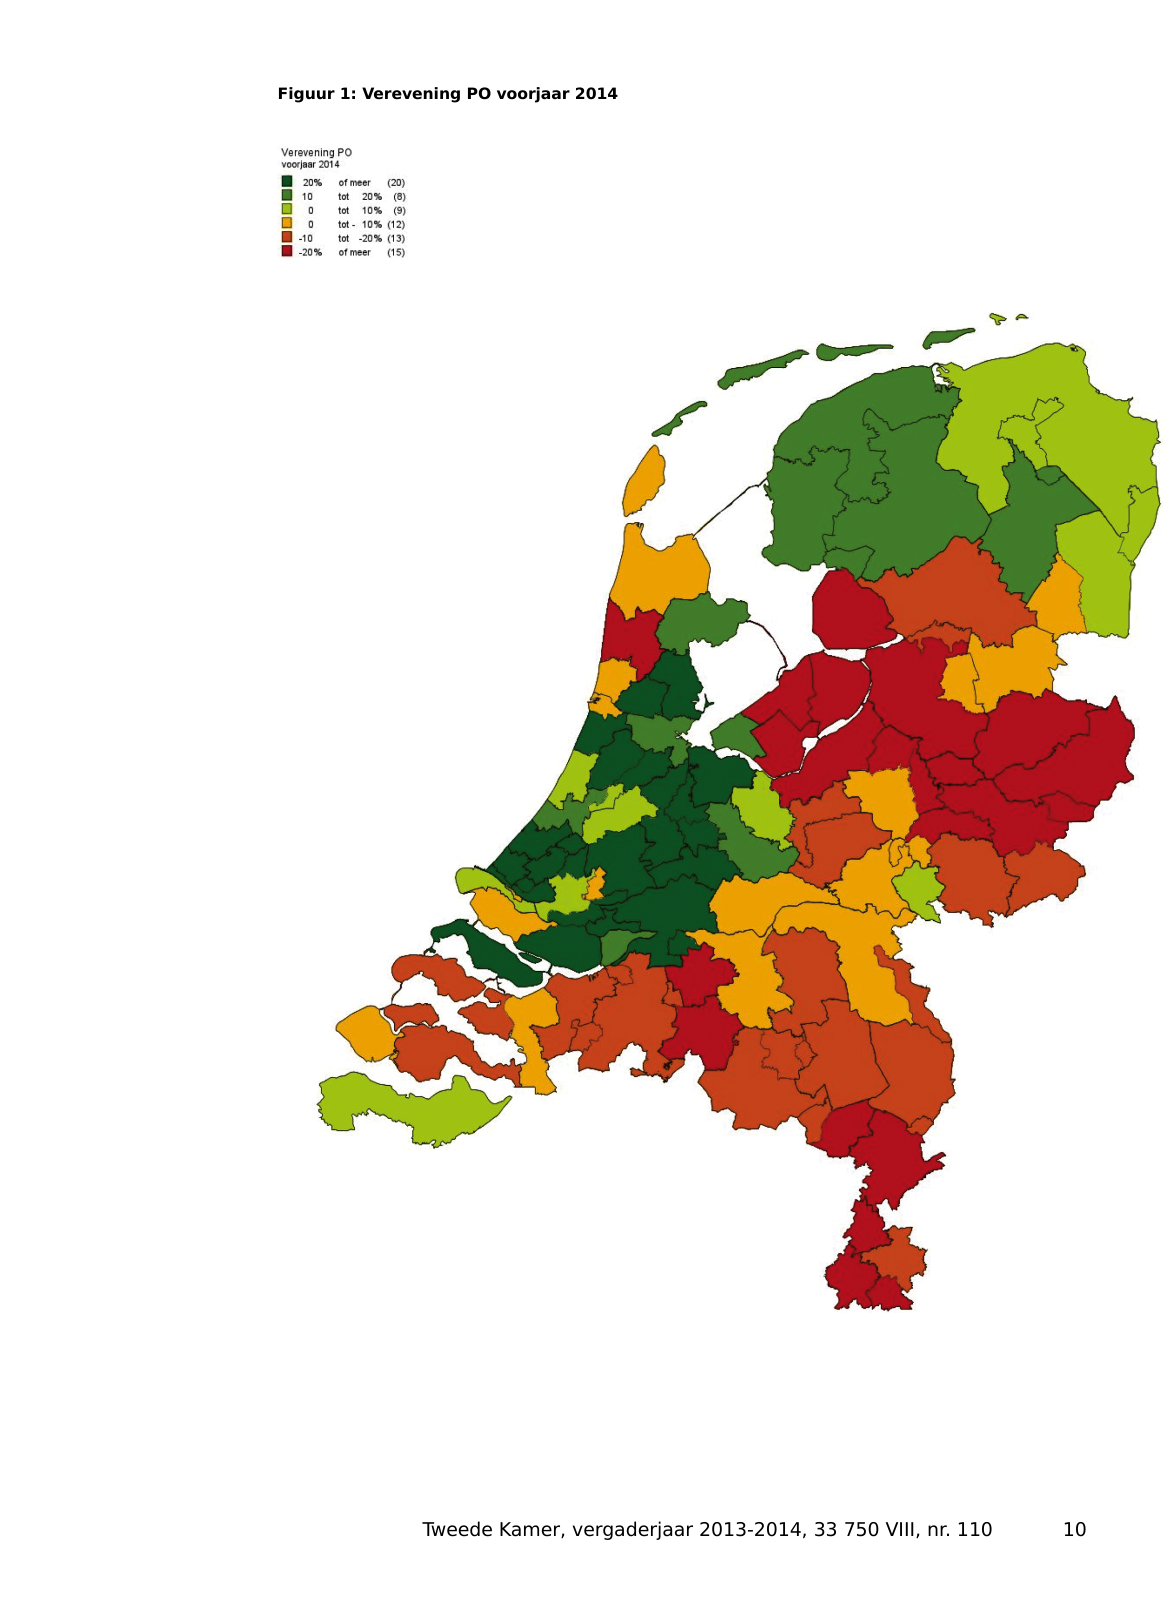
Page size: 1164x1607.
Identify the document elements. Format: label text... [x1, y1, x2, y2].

picture [277, 137, 1164, 1313]
text Figuur 1: Verevening PO voorjaar 2014 [277, 85, 1163, 103]
